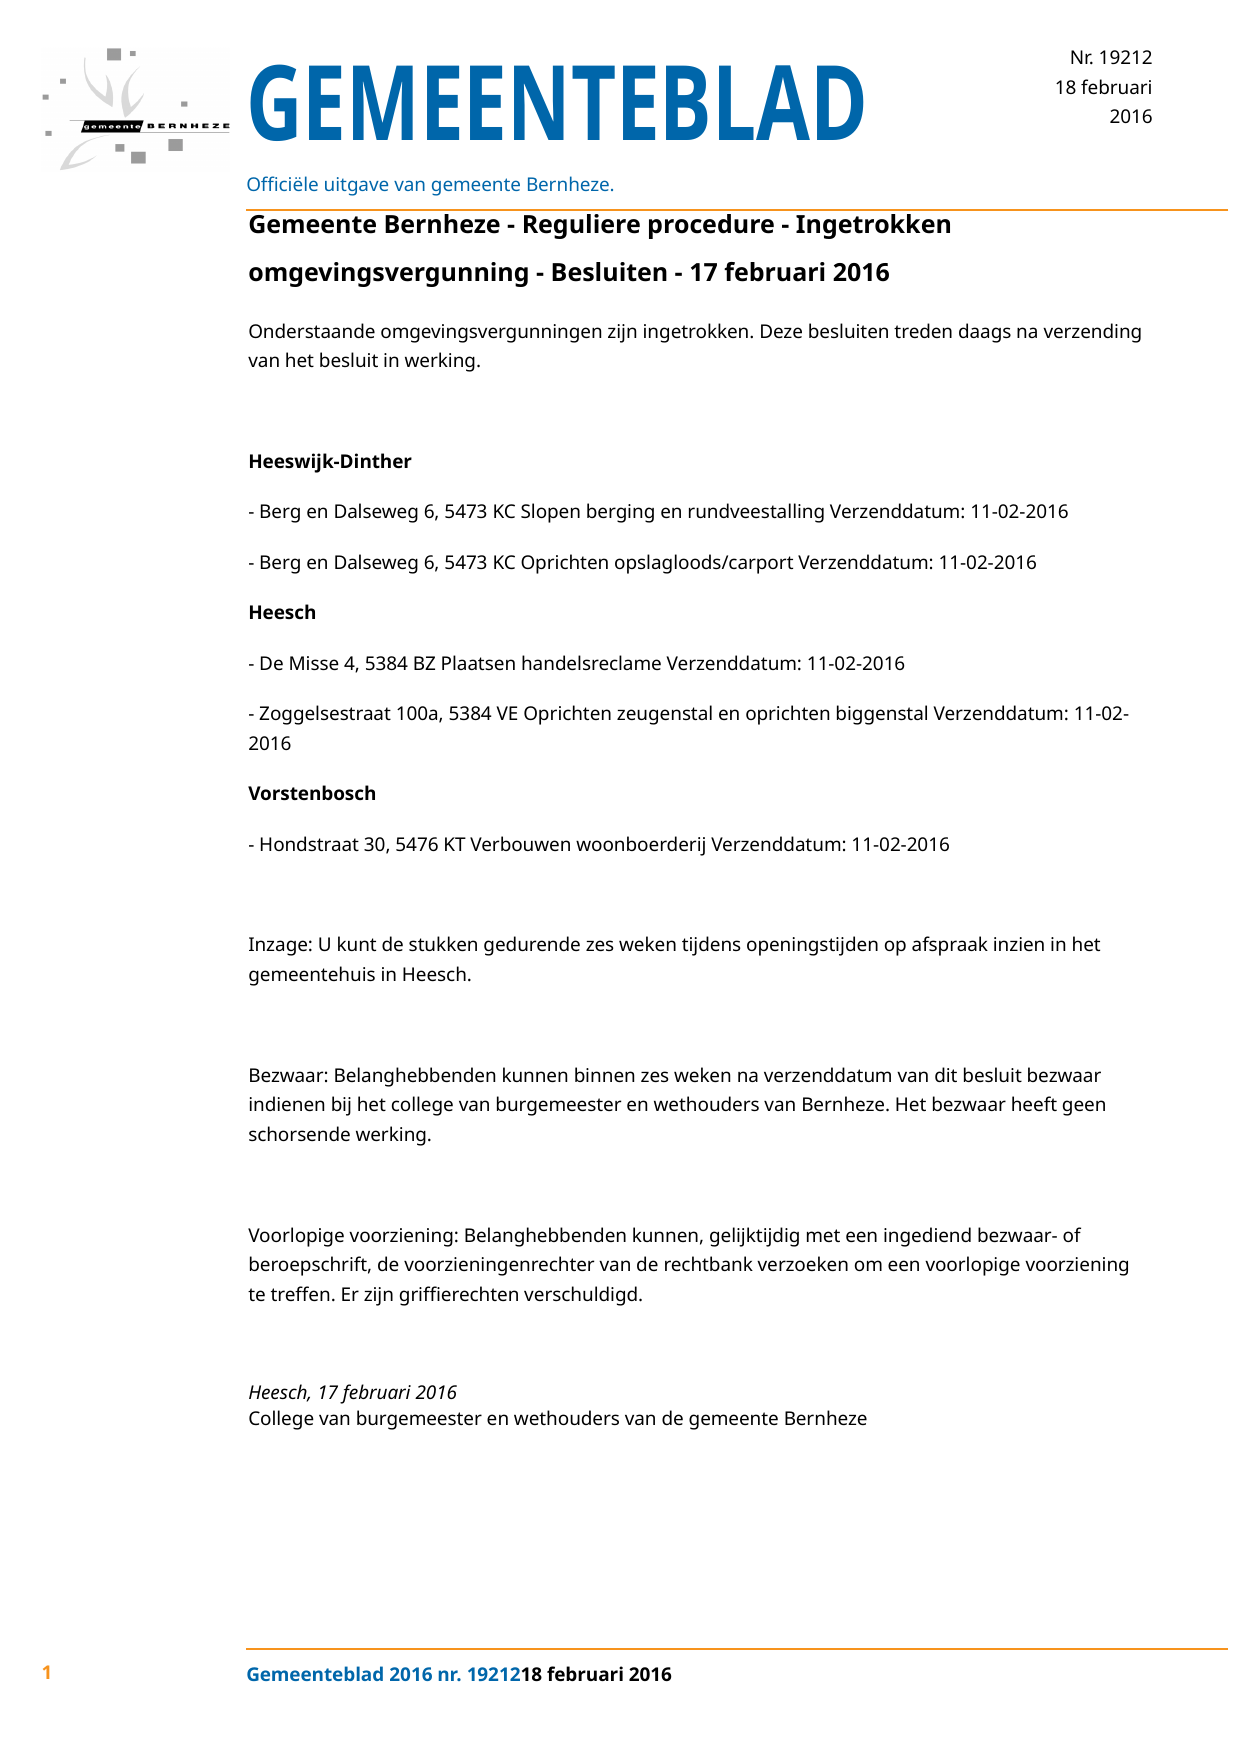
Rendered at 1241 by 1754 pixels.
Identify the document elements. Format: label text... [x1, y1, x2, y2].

text Inzage: U kunt de stukken gedurende zes weken tijdens openingstijden op afspraak inzien in het gemeentehuis in Heesch. [248, 932, 1152, 987]
text Bezwaar: Belanghebbenden kunnen binnen zes weken na verzenddatum van dit besluit bezwaar indienen bij het college van burgemeester en wethouders van Bernheze. Het bezwaar heeft geen schorsende werking. [248, 1062, 1152, 1147]
text - Berg en Dalseweg 6, 5473 KC Oprichten opslagloods/carport Verzenddatum: 11-02-2016 [248, 549, 1152, 575]
text Gemeente Bernheze - Reguliere procedure - Ingetrokken omgevingsvergunning - Besluiten - 17 februari 2016 [248, 211, 1152, 288]
text - Berg en Dalseweg 6, 5473 KC Slopen berging en rundveestalling Verzenddatum: 11-02-2016 [248, 499, 1152, 524]
text Heeswijk-Dinther [248, 448, 1152, 474]
text Voorlopige voorziening: Belanghebbenden kunnen, gelijktijdig met een ingediend bezwaar- of beroepschrift, de voorzieningenrechter van de rechtbank verzoeken om een voorlopige voorziening te treffen. Er zijn griffierechten verschuldigd. [248, 1222, 1152, 1307]
text Heesch, 17 februari 2016 [248, 1379, 1152, 1405]
text - Zoggelsestraat 100a, 5384 VE Oprichten zeugenstal en oprichten biggenstal Verzenddatum: 11-02-2016 [248, 700, 1152, 756]
text Heesch [248, 599, 1152, 625]
text - De Misse 4, 5384 BZ Plaatsen handelsreclame Verzenddatum: 11-02-2016 [248, 650, 1152, 676]
text - Hondstraat 30, 5476 KT Verbouwen woonboerderij Verzenddatum: 11-02-2016 [248, 831, 1152, 857]
text Vorstenbosch [248, 780, 1152, 806]
picture [41, 47, 231, 172]
text Onderstaande omgevingsvergunningen zijn ingetrokken. Deze besluiten treden daags na verzending van het besluit in werking. [248, 318, 1152, 373]
text College van burgemeester en wethouders van de gemeente Bernheze [248, 1405, 1152, 1431]
